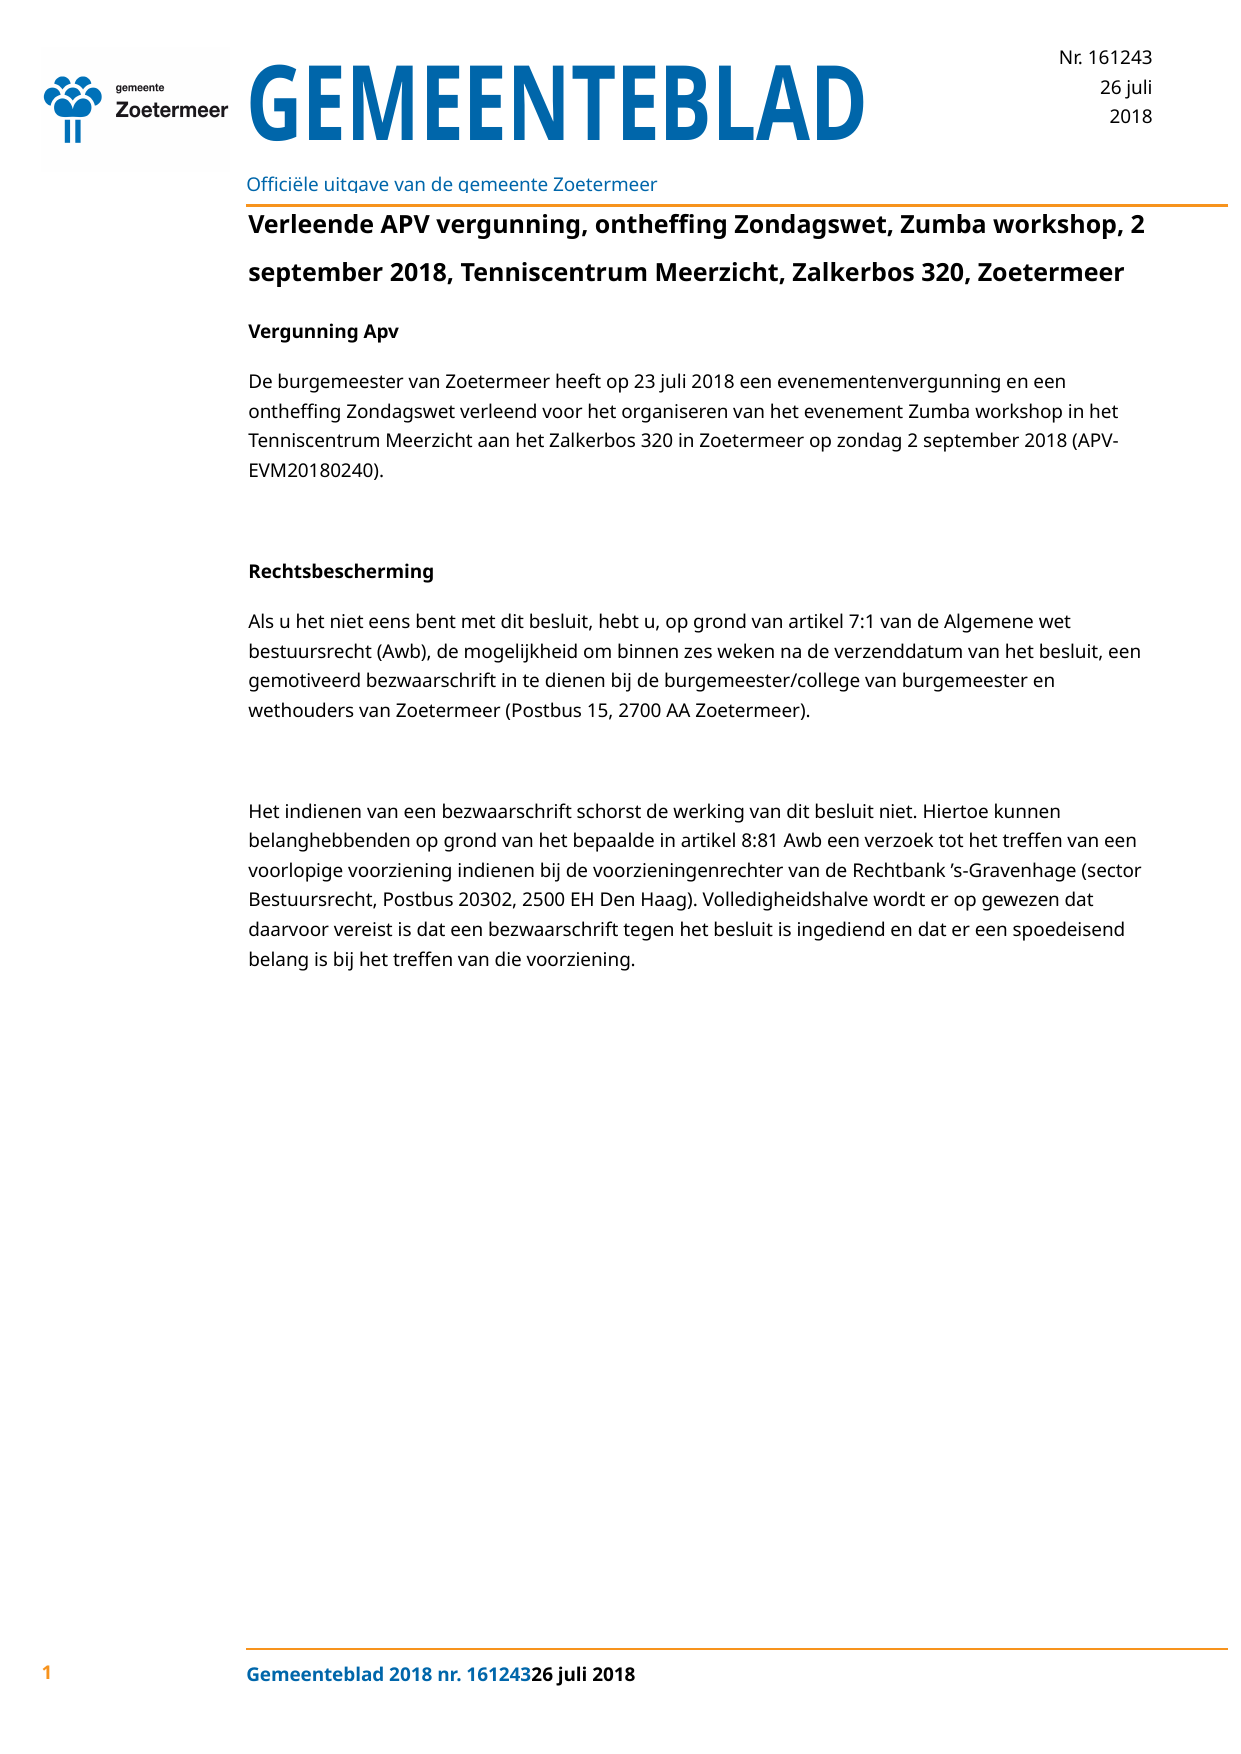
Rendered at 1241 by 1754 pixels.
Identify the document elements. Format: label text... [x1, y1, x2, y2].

text Als u het niet eens bent met dit besluit, hebt u, op grond van artikel 7:1 van de Algemene wet bestuursrecht (Awb), de mogelijkheid om binnen zes weken na de verzenddatum van het besluit, een gemotiveerd bezwaarschrift in te dienen bij de burgemeester/college van burgemeester en wethouders van Zoetermeer (Postbus 15, 2700 AA Zoetermeer). [248, 608, 1152, 723]
text Het indienen van een bezwaarschrift schorst de werking van dit besluit niet. Hiertoe kunnen belanghebbenden op grond van het bepaalde in artikel 8:81 Awb een verzoek tot het treffen van een voorlopige voorziening indienen bij de voorzieningenrechter van de Rechtbank ’s-Gravenhage (sector Bestuursrecht, Postbus 20302, 2500 EH Den Haag). Volledigheidshalve wordt er op gewezen dat daarvoor vereist is dat een bezwaarschrift tegen het besluit is ingediend en dat er een spoedeisend belang is bij het treffen van die voorziening. [248, 798, 1152, 972]
text Verleende APV vergunning, ontheffing Zondagswet, Zumba workshop, 2 september 2018, Tenniscentrum Meerzicht, Zalkerbos 320, Zoetermeer [248, 207, 1152, 288]
text De burgemeester van Zoetermeer heeft op 23 juli 2018 een evenementenvergunning en een ontheffing Zondagswet verleend voor het organiseren van het evenement Zumba workshop in het Tenniscentrum Meerzicht aan het Zalkerbos 320 in Zoetermeer op zondag 2 september 2018 (APV-EVM20180240). [248, 368, 1152, 483]
text Vergunning Apv [248, 318, 1152, 344]
text Rechtsbescherming [248, 558, 1152, 584]
picture [41, 47, 231, 172]
